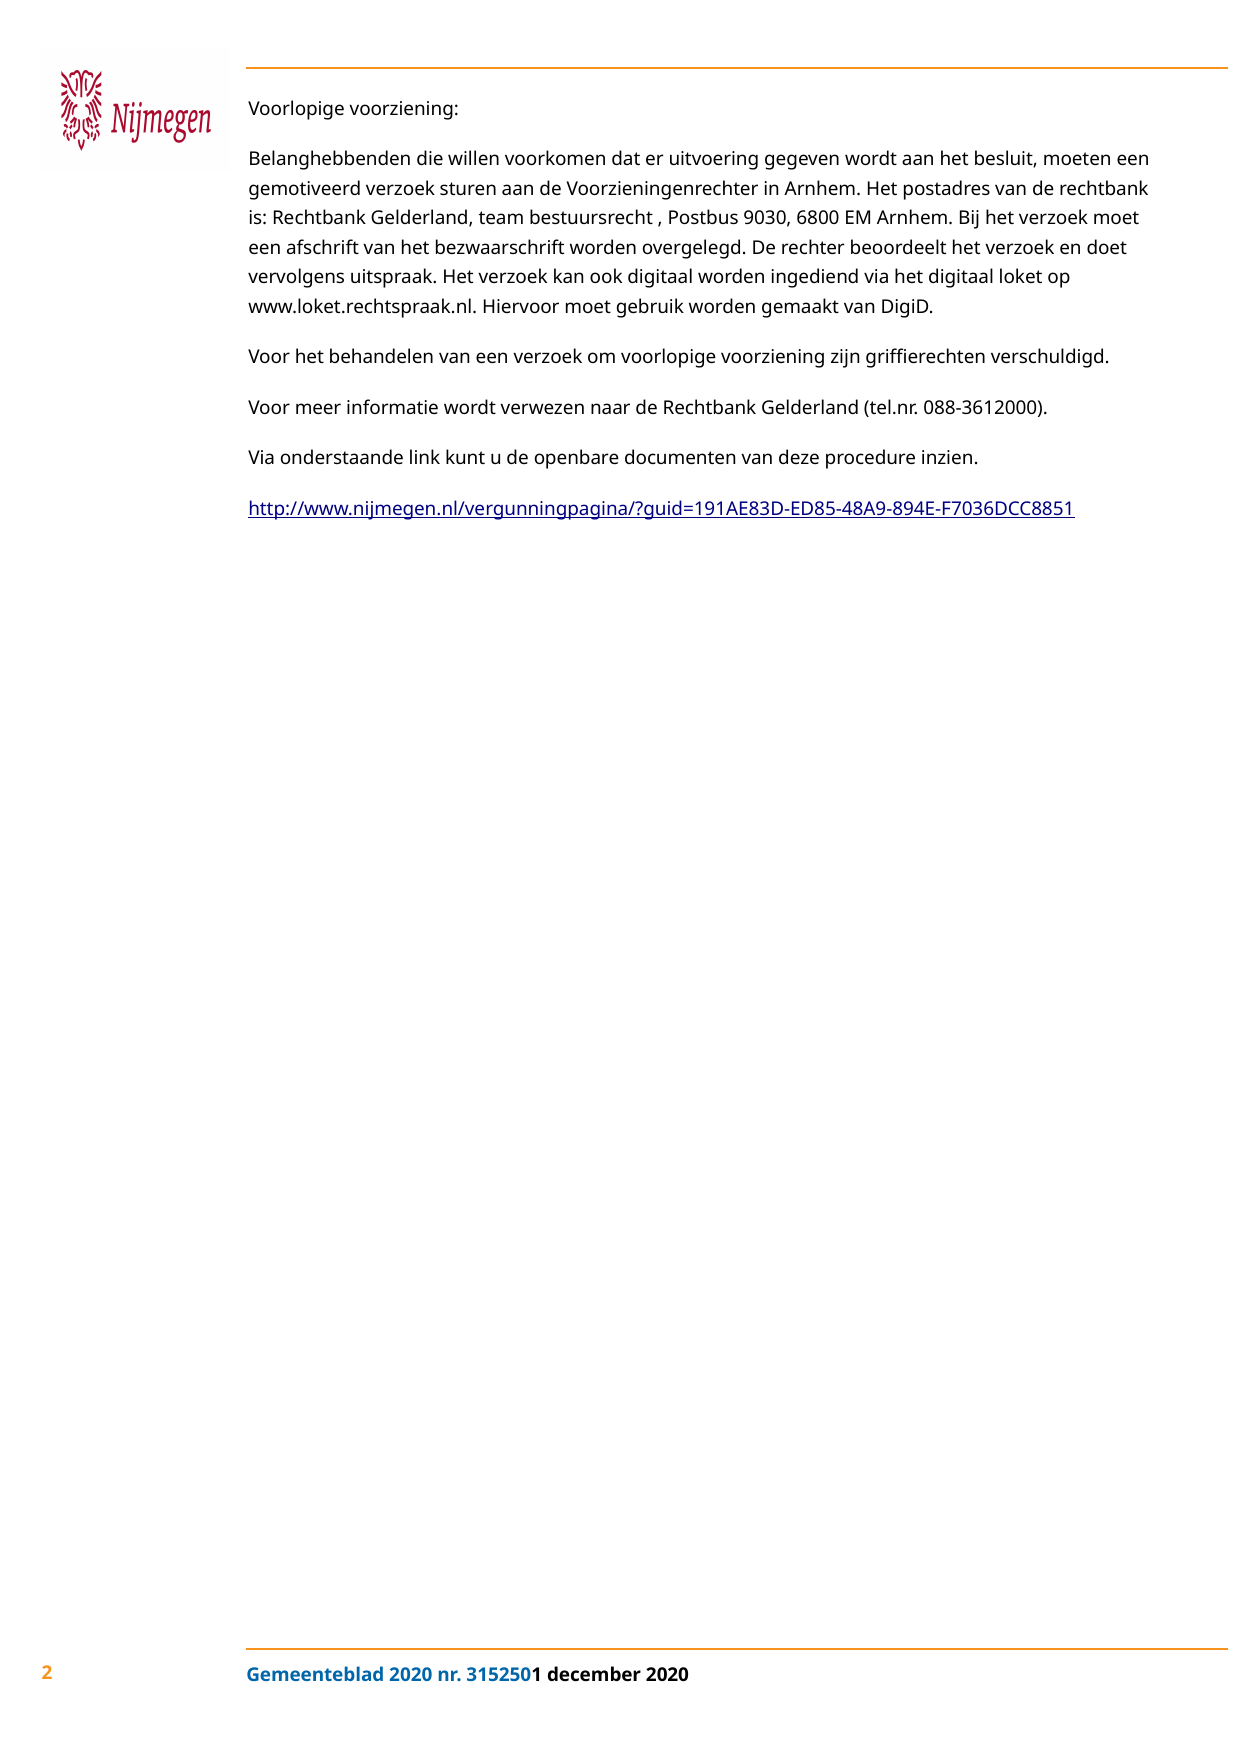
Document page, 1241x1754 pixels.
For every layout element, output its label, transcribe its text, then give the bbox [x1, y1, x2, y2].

text Voor het behandelen van een verzoek om voorlopige voorziening zijn griffierechten verschuldigd. [248, 343, 1152, 369]
text Via onderstaande link kunt u de openbare documenten van deze procedure inzien. [248, 444, 1152, 470]
text http://www.nijmegen.nl/vergunningpagina/?guid=191AE83D-ED85-48A9-894E-F7036DCC8851 [248, 495, 1152, 521]
text Belanghebbenden die willen voorkomen dat er uitvoering gegeven wordt aan het besluit, moeten een gemotiveerd verzoek sturen aan de Voorzieningenrechter in Arnhem. Het postadres van de rechtbank is: Rechtbank Gelderland, team bestuursrecht , Postbus 9030, 6800 EM Arnhem. Bij het verzoek moet een afschrift van het bezwaarschrift worden overgelegd. De rechter beoordeelt het verzoek en doet vervolgens uitspraak. Het verzoek kan ook digitaal worden ingediend via het digitaal loket op www.loket.rechtspraak.nl. Hiervoor moet gebruik worden gemaakt van DigiD. [248, 145, 1152, 319]
picture [41, 47, 231, 172]
text Voor meer informatie wordt verwezen naar de Rechtbank Gelderland (tel.nr. 088-3612000). [248, 394, 1152, 420]
text Voorlopige voorziening: [248, 95, 1152, 121]
